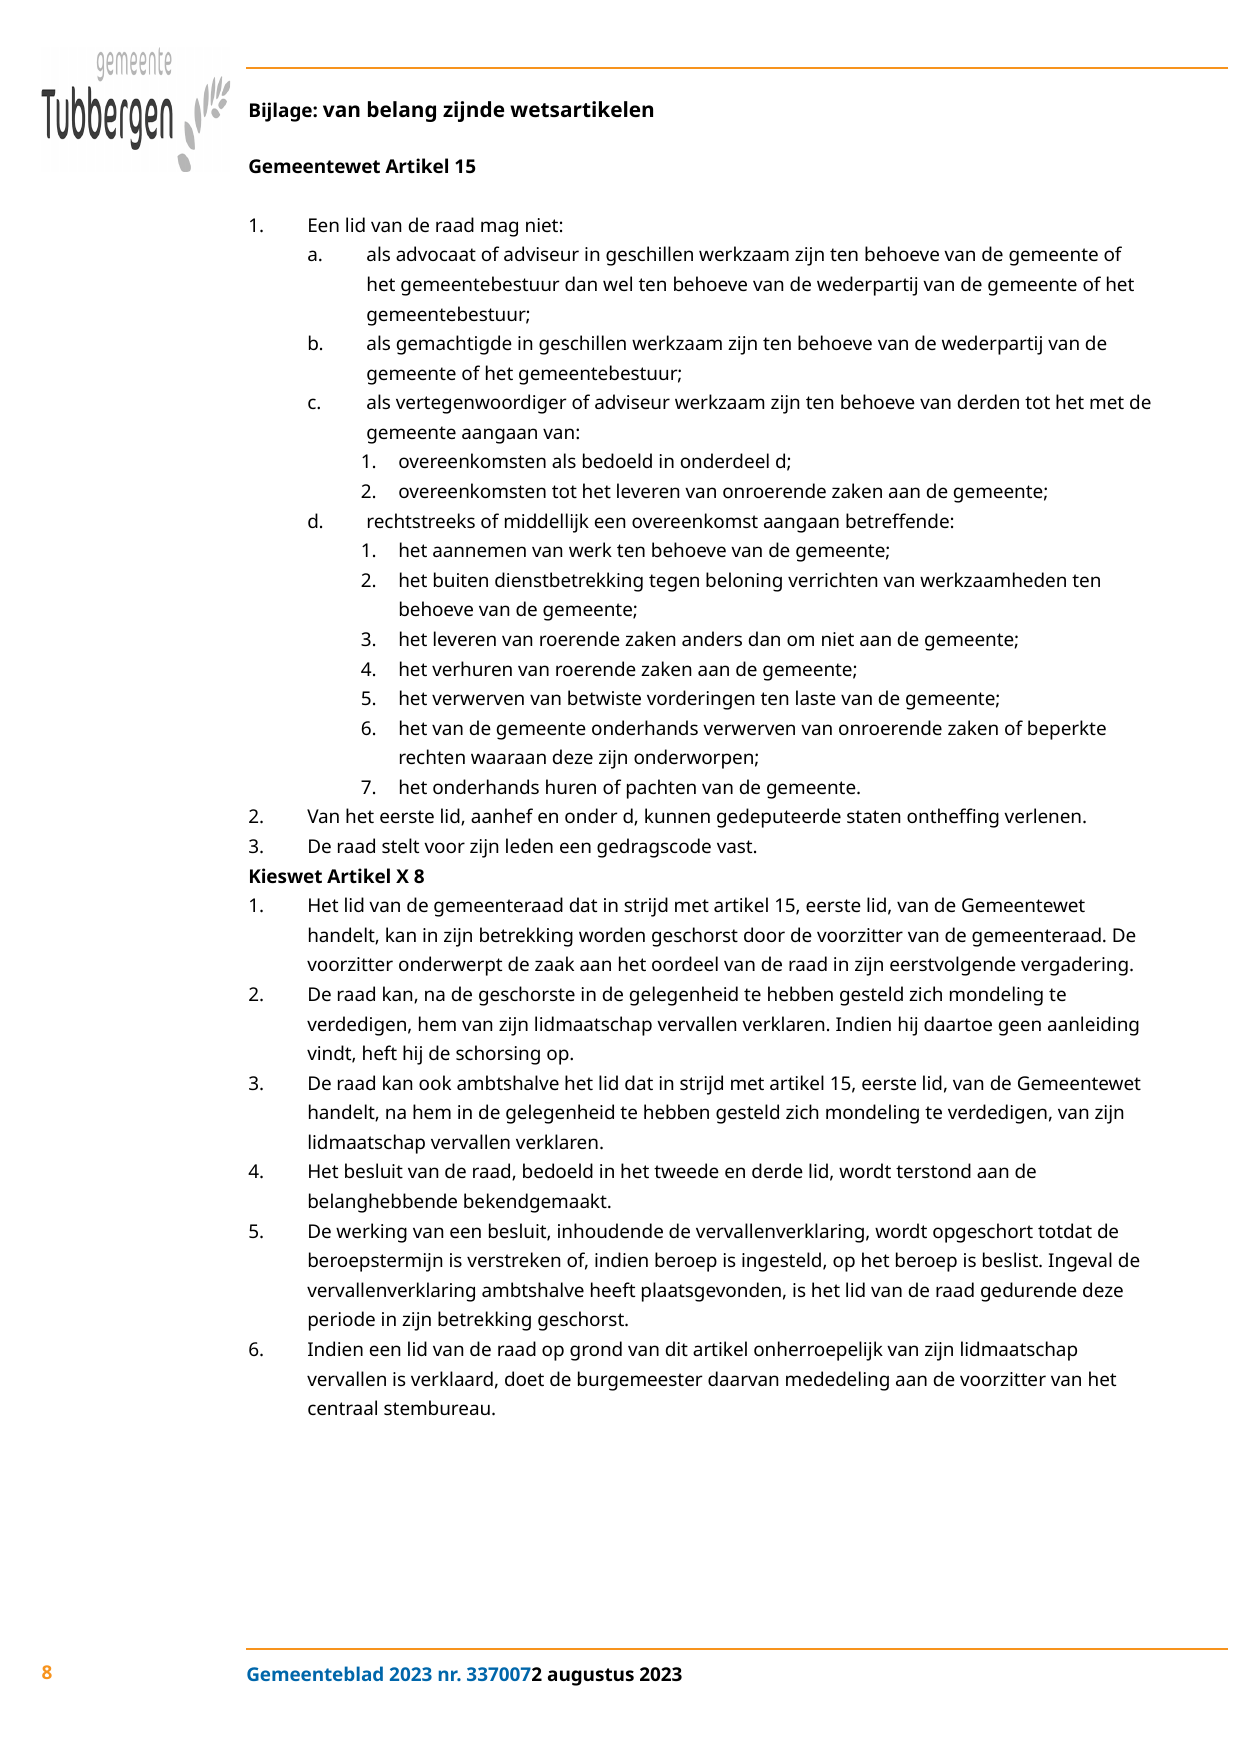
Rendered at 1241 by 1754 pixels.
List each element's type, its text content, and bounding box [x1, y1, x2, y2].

list overeenkomsten als bedoeld in onderdeel d; [361, 449, 1152, 474]
list als vertegenwoordiger of adviseur werkzaam zijn ten behoeve van derden tot het met de gemeente aangaan van: [307, 389, 1152, 445]
text Gemeentewet Artikel 15 [248, 153, 1152, 179]
list het onderhands huren of pachten van de gemeente. [361, 774, 1152, 800]
list het verhuren van roerende zaken aan de gemeente; [361, 656, 1152, 682]
list Het besluit van de raad, bedoeld in het tweede en derde lid, wordt terstond aan de belanghebbende bekendgemaakt. [248, 1159, 1152, 1214]
text Bijlage: van belang zijnde wetsartikelen [248, 95, 1152, 123]
list het buiten dienstbetrekking tegen beloning verrichten van werkzaamheden ten behoeve van de gemeente; [361, 567, 1152, 622]
text Kieswet Artikel X 8 [248, 863, 1152, 889]
list het aannemen van werk ten behoeve van de gemeente; [361, 537, 1152, 563]
list als advocaat of adviseur in geschillen werkzaam zijn ten behoeve van de gemeente of het gemeentebestuur dan wel ten behoeve van de wederpartij van de gemeente of het gemeentebestuur; [307, 242, 1152, 327]
list Indien een lid van de raad op grond van dit artikel onherroepelijk van zijn lidmaatschap vervallen is verklaard, doet de burgemeester daarvan mededeling aan de voorzitter van het centraal stembureau. [248, 1336, 1152, 1421]
list het van de gemeente onderhands verwerven van onroerende zaken of beperkte rechten waaraan deze zijn onderworpen; [361, 715, 1152, 770]
picture [41, 47, 231, 172]
list als gemachtigde in geschillen werkzaam zijn ten behoeve van de wederpartij van de gemeente of het gemeentebestuur; [307, 330, 1152, 386]
list De raad kan, na de geschorste in de gelegenheid te hebben gesteld zich mondeling te verdedigen, hem van zijn lidmaatschap vervallen verklaren. Indien hij daartoe geen aanleiding vindt, heft hij de schorsing op. [248, 981, 1152, 1066]
list rechtstreeks of middellijk een overeenkomst aangaan betreffende: [307, 508, 1152, 534]
list Het lid van de gemeenteraad dat in strijd met artikel 15, eerste lid, van de Gemeentewet handelt, kan in zijn betrekking worden geschorst door de voorzitter van de gemeenteraad. De voorzitter onderwerpt de zaak aan het oordeel van de raad in zijn eerstvolgende vergadering. [248, 892, 1152, 977]
list De werking van een besluit, inhoudende de vervallenverklaring, wordt opgeschort totdat de beroepstermijn is verstreken of, indien beroep is ingesteld, op het beroep is beslist. Ingeval de vervallenverklaring ambtshalve heeft plaatsgevonden, is het lid van de raad gedurende deze periode in zijn betrekking geschorst. [248, 1218, 1152, 1332]
list De raad stelt voor zijn leden een gedragscode vast. [248, 833, 1152, 859]
list het leveren van roerende zaken anders dan om niet aan de gemeente; [361, 626, 1152, 652]
list het verwerven van betwiste vorderingen ten laste van de gemeente; [361, 685, 1152, 711]
list De raad kan ook ambtshalve het lid dat in strijd met artikel 15, eerste lid, van de Gemeentewet handelt, na hem in de gelegenheid te hebben gesteld zich mondeling te verdedigen, van zijn lidmaatschap vervallen verklaren. [248, 1070, 1152, 1155]
list Een lid van de raad mag niet: [248, 212, 1152, 238]
list overeenkomsten tot het leveren van onroerende zaken aan de gemeente; [361, 478, 1152, 504]
list Van het eerste lid, aanhef en onder d, kunnen gedeputeerde staten ontheffing verlenen. [248, 804, 1152, 829]
